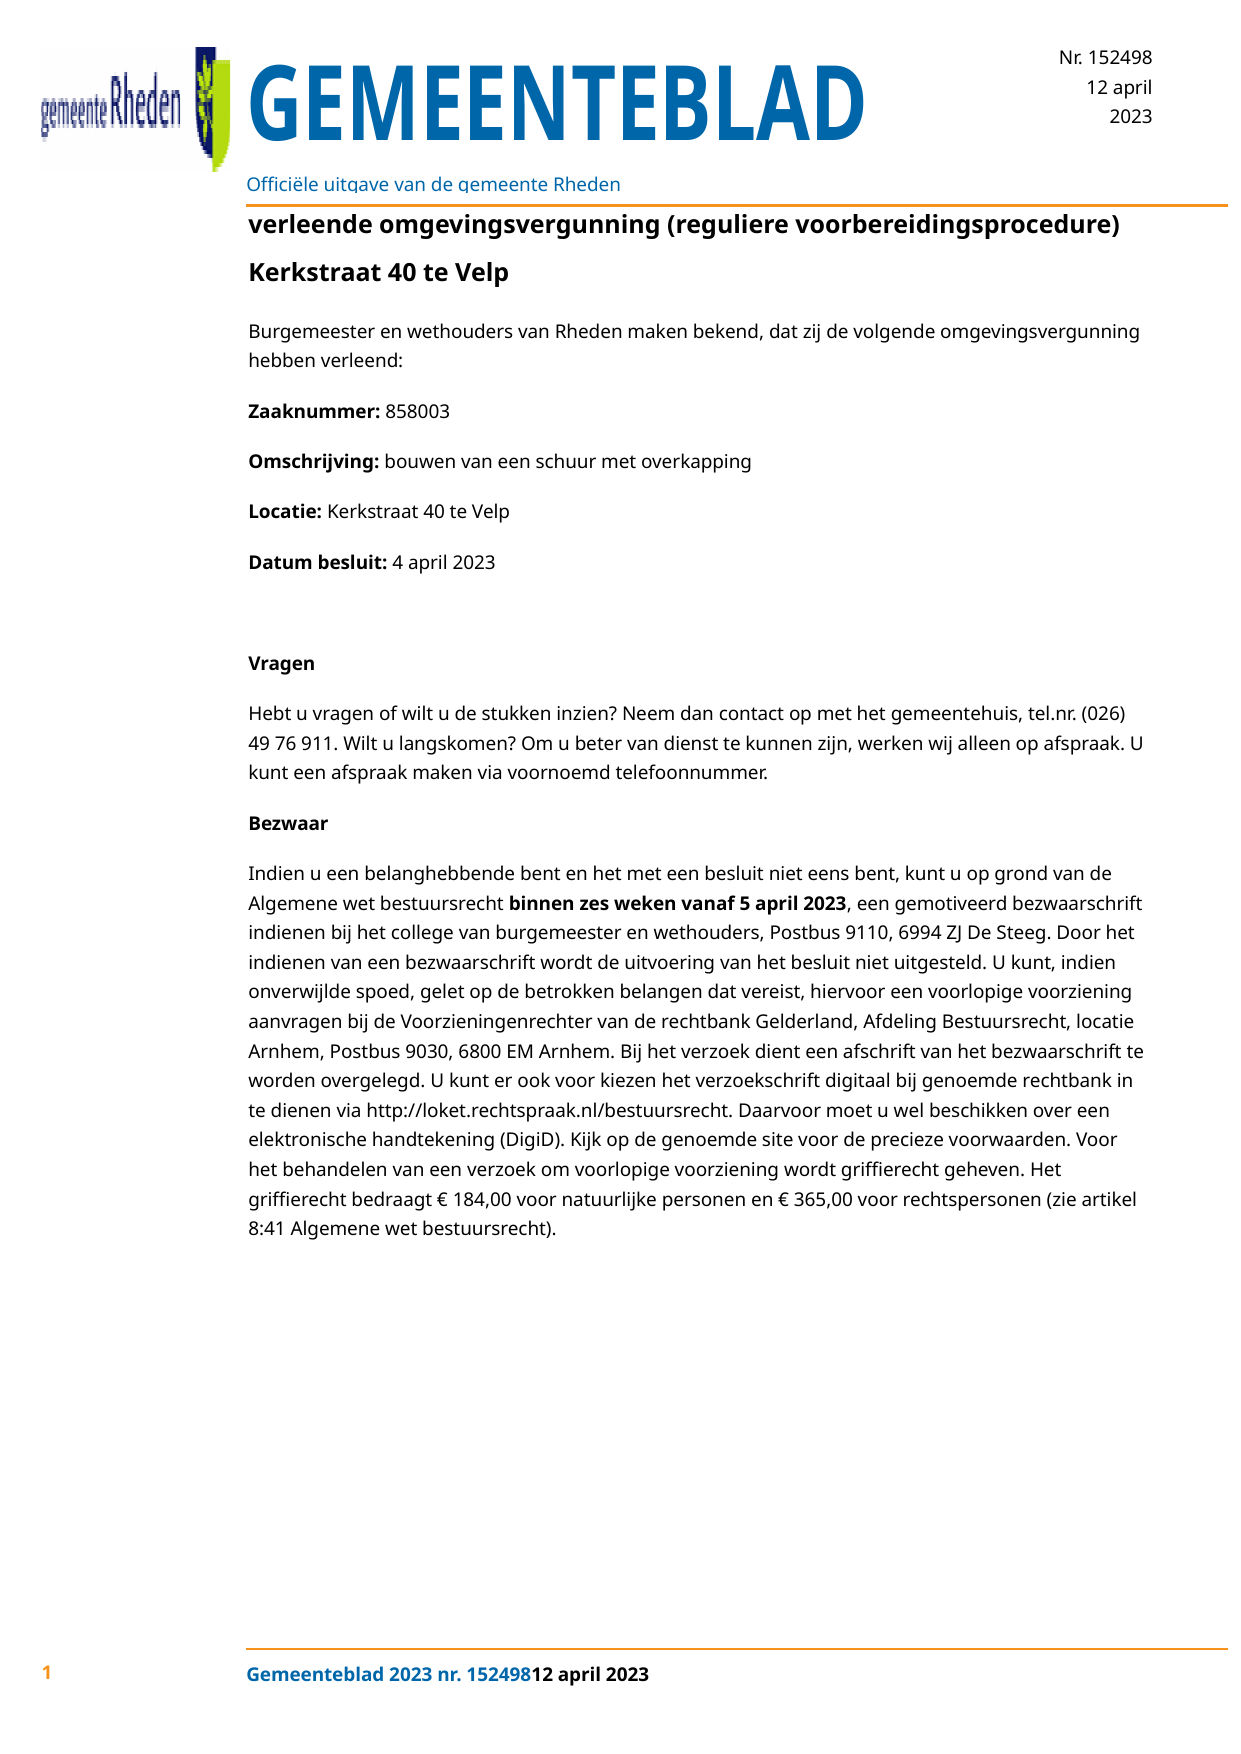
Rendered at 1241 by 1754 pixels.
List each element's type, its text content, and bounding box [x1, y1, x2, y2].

text Zaaknummer: 858003 [248, 398, 1152, 424]
picture [41, 47, 231, 172]
text Hebt u vragen of wilt u de stukken inzien? Neem dan contact op met het gemeentehuis, tel.nr. (026) 49 76 911. Wilt u langskomen? Om u beter van dienst te kunnen zijn, werken wij alleen op afspraak. U kunt een afspraak maken via voornoemd telefoonnummer. [248, 700, 1152, 785]
text Bezwaar [248, 810, 1152, 836]
text Burgemeester en wethouders van Rheden maken bekend, dat zij de volgende omgevingsvergunning hebben verleend: [248, 318, 1152, 373]
text Vragen [248, 650, 1152, 676]
text Datum besluit: 4 april 2023 [248, 549, 1152, 575]
text Indien u een belanghebbende bent en het met een besluit niet eens bent, kunt u op grond van de Algemene wet bestuursrecht binnen zes weken vanaf 5 april 2023, een gemotiveerd bezwaarschrift indienen bij het college van burgemeester en wethouders, Postbus 9110, 6994 ZJ De Steeg. Door het indienen van een bezwaarschrift wordt de uitvoering van het besluit niet uitgesteld. U kunt, indien onverwijlde spoed, gelet op de betrokken belangen dat vereist, hiervoor een voorlopige voorziening aanvragen bij de Voorzieningenrechter van de rechtbank Gelderland, Afdeling Bestuursrecht, locatie Arnhem, Postbus 9030, 6800 EM Arnhem. Bij het verzoek dient een afschrift van het bezwaarschrift te worden overgelegd. U kunt er ook voor kiezen het verzoekschrift digitaal bij genoemde rechtbank in te dienen via http://loket.rechtspraak.nl/bestuursrecht. Daarvoor moet u wel beschikken over een elektronische handtekening (DigiD). Kijk op de genoemde site voor de precieze voorwaarden. Voor het behandelen van een verzoek om voorlopige voorziening wordt griffierecht geheven. Het griffierecht bedraagt € 184,00 voor natuurlijke personen en € 365,00 voor rechtspersonen (zie artikel 8:41 Algemene wet bestuursrecht). [248, 860, 1152, 1241]
text Omschrijving: bouwen van een schuur met overkapping [248, 448, 1152, 474]
text verleende omgevingsvergunning (reguliere voorbereidingsprocedure) Kerkstraat 40 te Velp [248, 207, 1152, 288]
text Locatie: Kerkstraat 40 te Velp [248, 499, 1152, 524]
